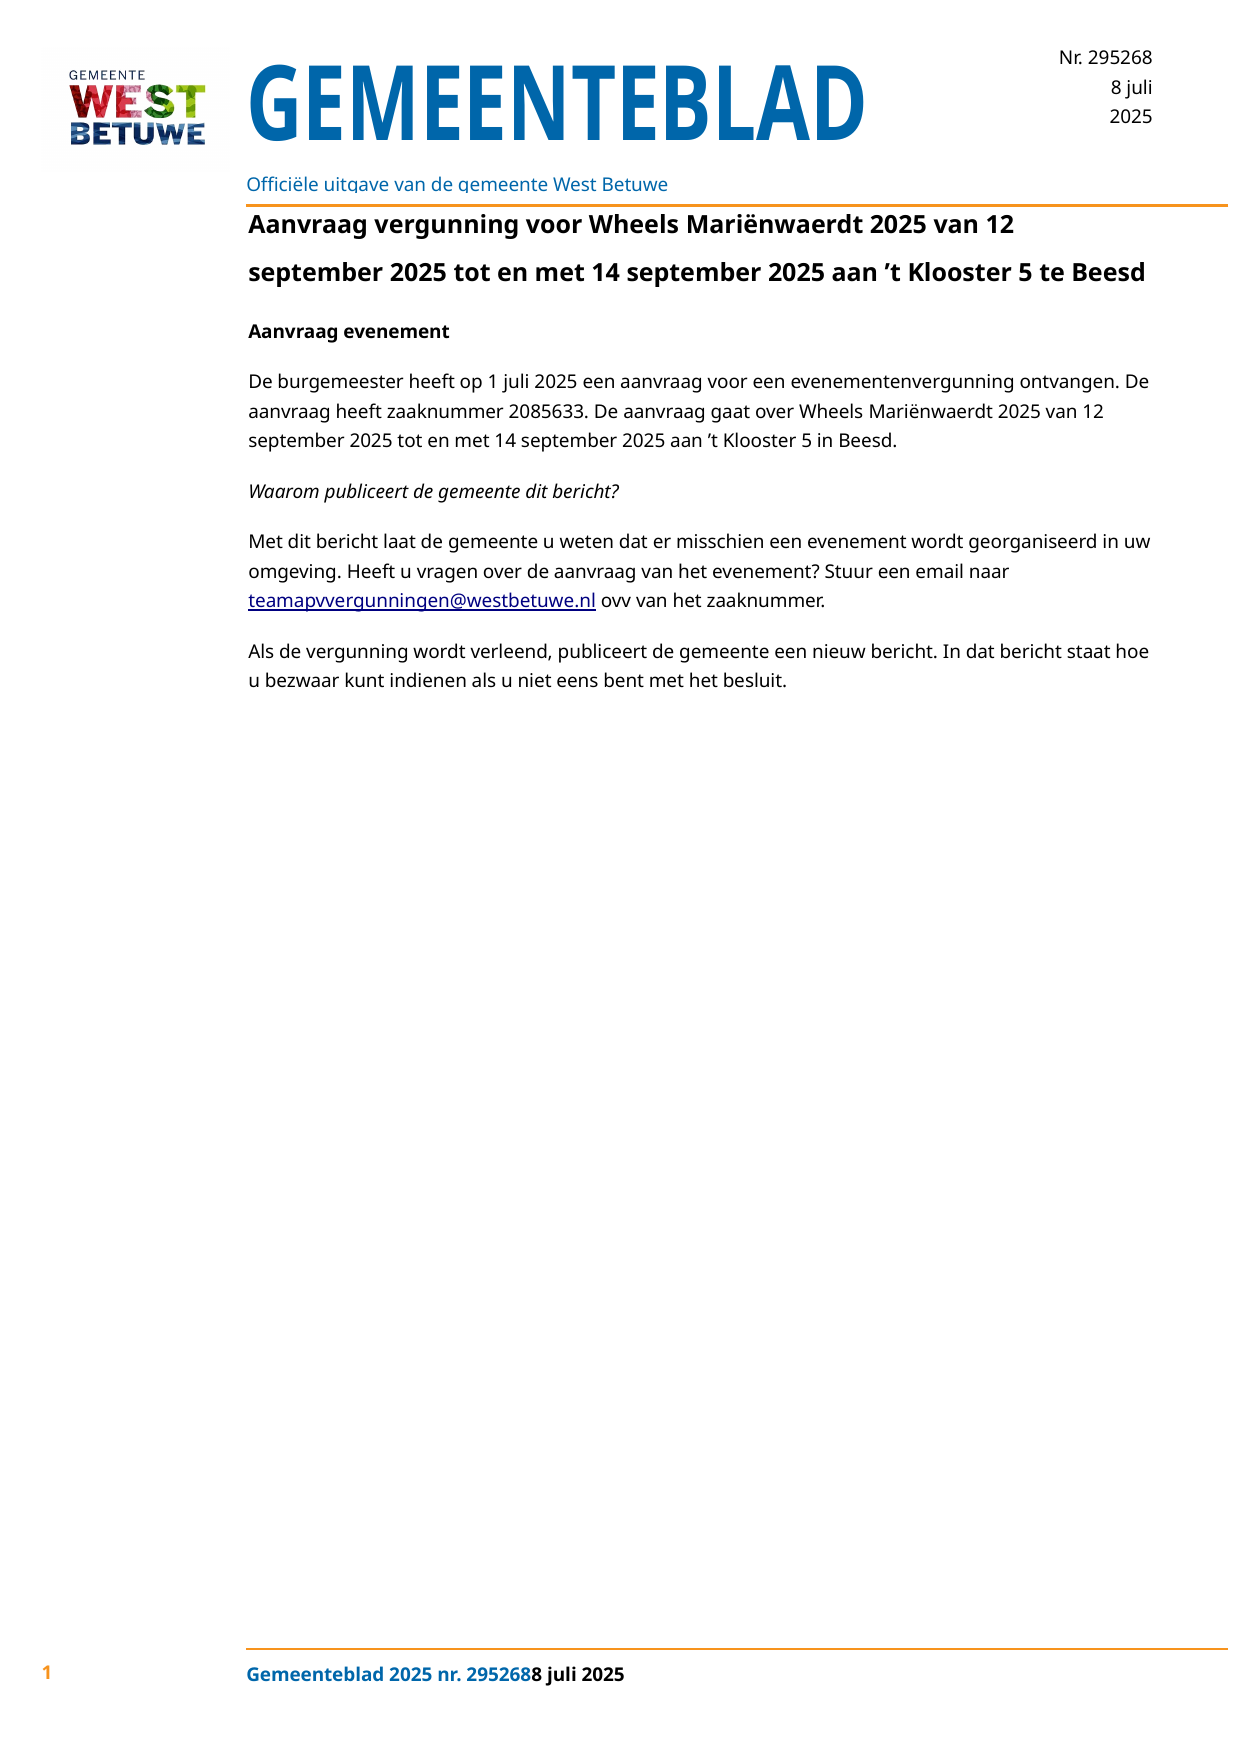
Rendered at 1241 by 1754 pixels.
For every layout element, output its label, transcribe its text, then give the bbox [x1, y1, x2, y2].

text Waarom publiceert de gemeente dit bericht? [248, 478, 1152, 504]
text Aanvraag vergunning voor Wheels Mariënwaerdt 2025 van 12 september 2025 tot en met 14 september 2025 aan ’t Klooster 5 te Beesd [248, 207, 1152, 288]
text De burgemeester heeft op 1 juli 2025 een aanvraag voor een evenementenvergunning ontvangen. De aanvraag heeft zaaknummer 2085633. De aanvraag gaat over Wheels Mariënwaerdt 2025 van 12 september 2025 tot en met 14 september 2025 aan ’t Klooster 5 in Beesd. [248, 368, 1152, 453]
text Als de vergunning wordt verleend, publiceert de gemeente een nieuw bericht. In dat bericht staat hoe u bezwaar kunt indienen als u niet eens bent met het besluit. [248, 638, 1152, 693]
text Met dit bericht laat de gemeente u weten dat er misschien een evenement wordt georganiseerd in uw omgeving. Heeft u vragen over de aanvraag van het evenement? Stuur een email naar teamapvvergunningen@westbetuwe.nl ovv van het zaaknummer. [248, 528, 1152, 613]
text Aanvraag evenement [248, 318, 1152, 344]
picture [41, 47, 231, 172]
